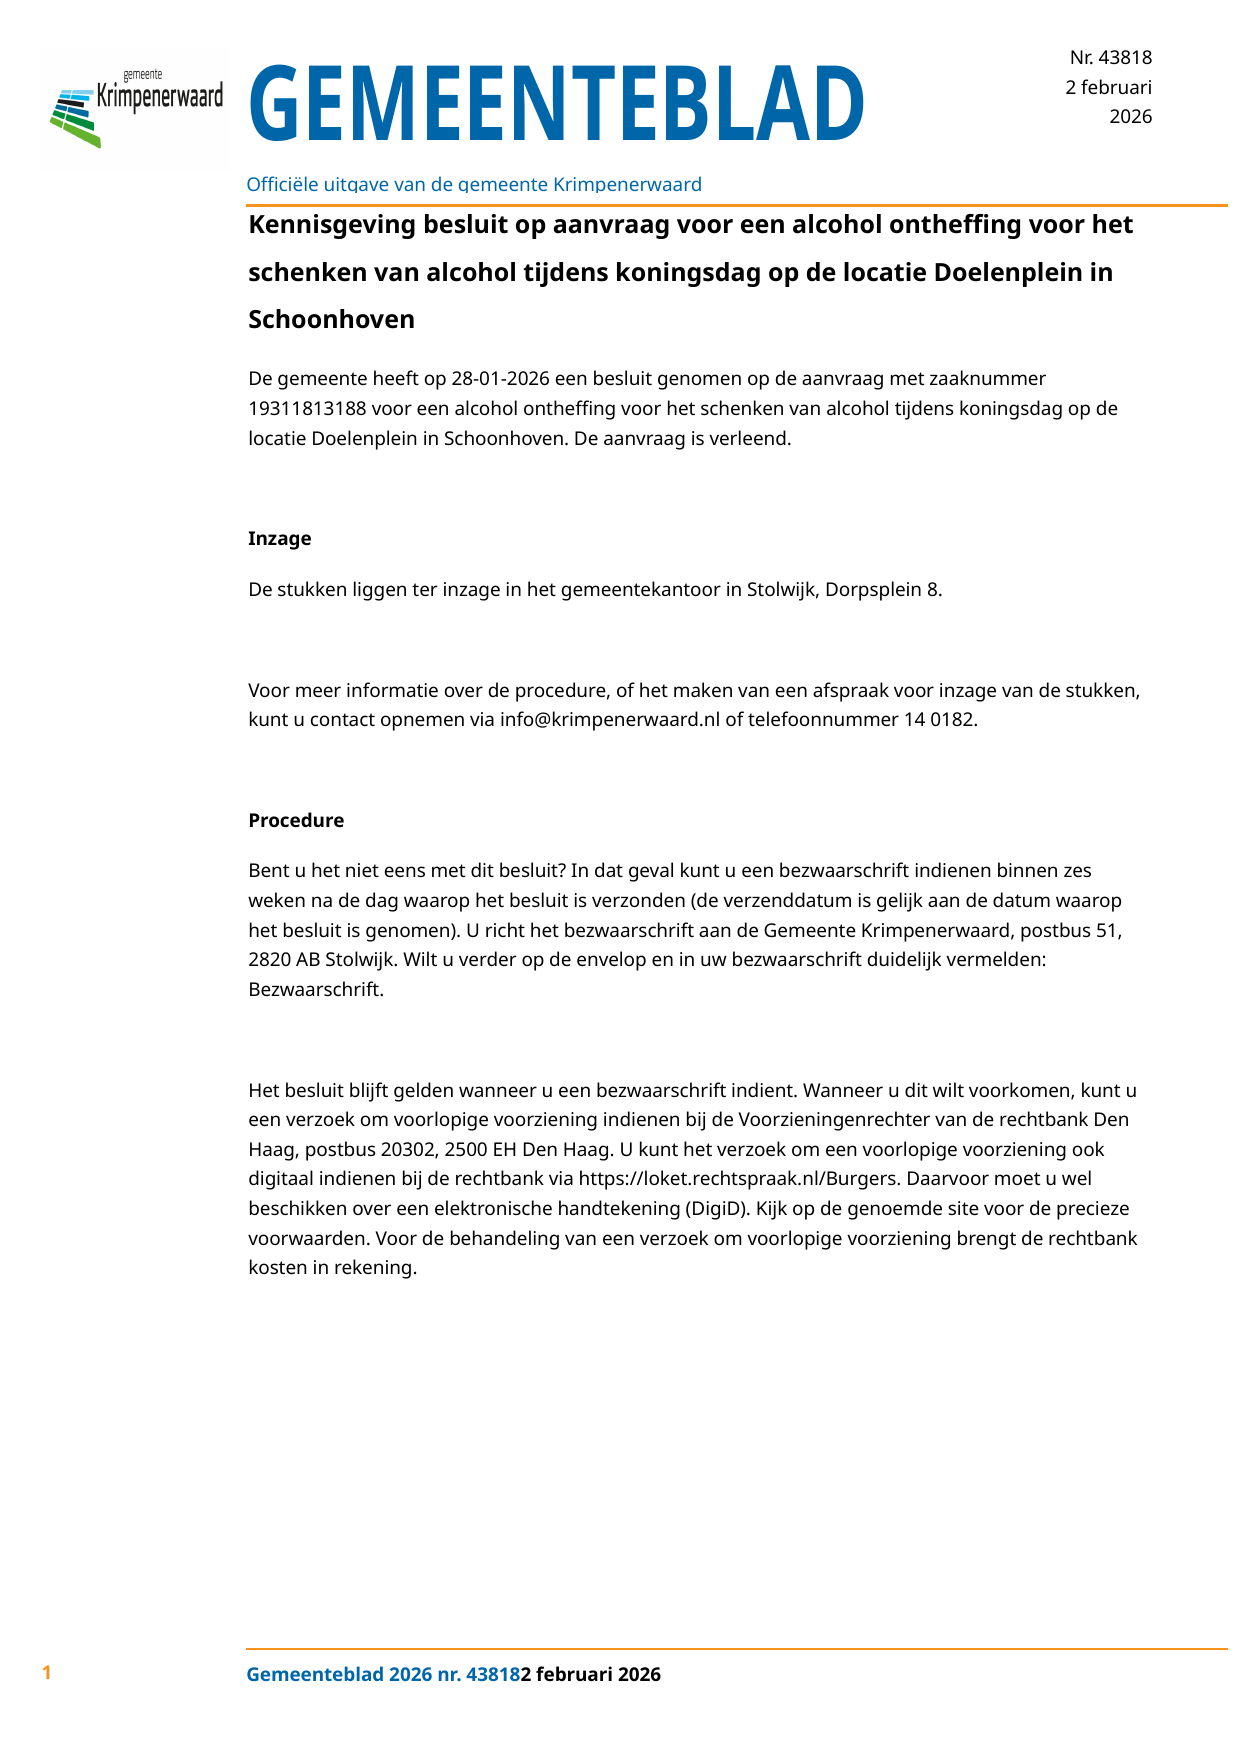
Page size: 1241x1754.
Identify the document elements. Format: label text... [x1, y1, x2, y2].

picture [41, 47, 231, 172]
text Voor meer informatie over de procedure, of het maken van een afspraak voor inzage van de stukken, kunt u contact opnemen via info@krimpenerwaard.nl of telefoonnummer 14 0182. [248, 677, 1152, 732]
text De stukken liggen ter inzage in het gemeentekantoor in Stolwijk, Dorpsplein 8. [248, 576, 1152, 602]
text Het besluit blijft gelden wanneer u een bezwaarschrift indient. Wanneer u dit wilt voorkomen, kunt u een verzoek om voorlopige voorziening indienen bij de Voorzieningenrechter van de rechtbank Den Haag, postbus 20302, 2500 EH Den Haag. U kunt het verzoek om een voorlopige voorziening ook digitaal indienen bij de rechtbank via https://loket.rechtspraak.nl/Burgers. Daarvoor moet u wel beschikken over een elektronische handtekening (DigiD). Kijk op de genoemde site voor de precieze voorwaarden. Voor de behandeling van een verzoek om voorlopige voorziening brengt de rechtbank kosten in rekening. [248, 1077, 1152, 1280]
text Kennisgeving besluit op aanvraag voor een alcohol ontheffing voor het schenken van alcohol tijdens koningsdag op de locatie Doelenplein in Schoonhoven [248, 207, 1152, 336]
text Inzage [248, 526, 1152, 551]
text Procedure [248, 807, 1152, 833]
text Bent u het niet eens met dit besluit? In dat geval kunt u een bezwaarschrift indienen binnen zes weken na de dag waarop het besluit is verzonden (de verzenddatum is gelijk aan de datum waarop het besluit is genomen). U richt het bezwaarschrift aan de Gemeente Krimpenerwaard, postbus 51, 2820 AB Stolwijk. Wilt u verder op de envelop en in uw bezwaarschrift duidelijk vermelden: Bezwaarschrift. [248, 858, 1152, 1002]
text De gemeente heeft op 28-01-2026 een besluit genomen op de aanvraag met zaaknummer 19311813188 voor een alcohol ontheffing voor het schenken van alcohol tijdens koningsdag op de locatie Doelenplein in Schoonhoven. De aanvraag is verleend. [248, 366, 1152, 450]
